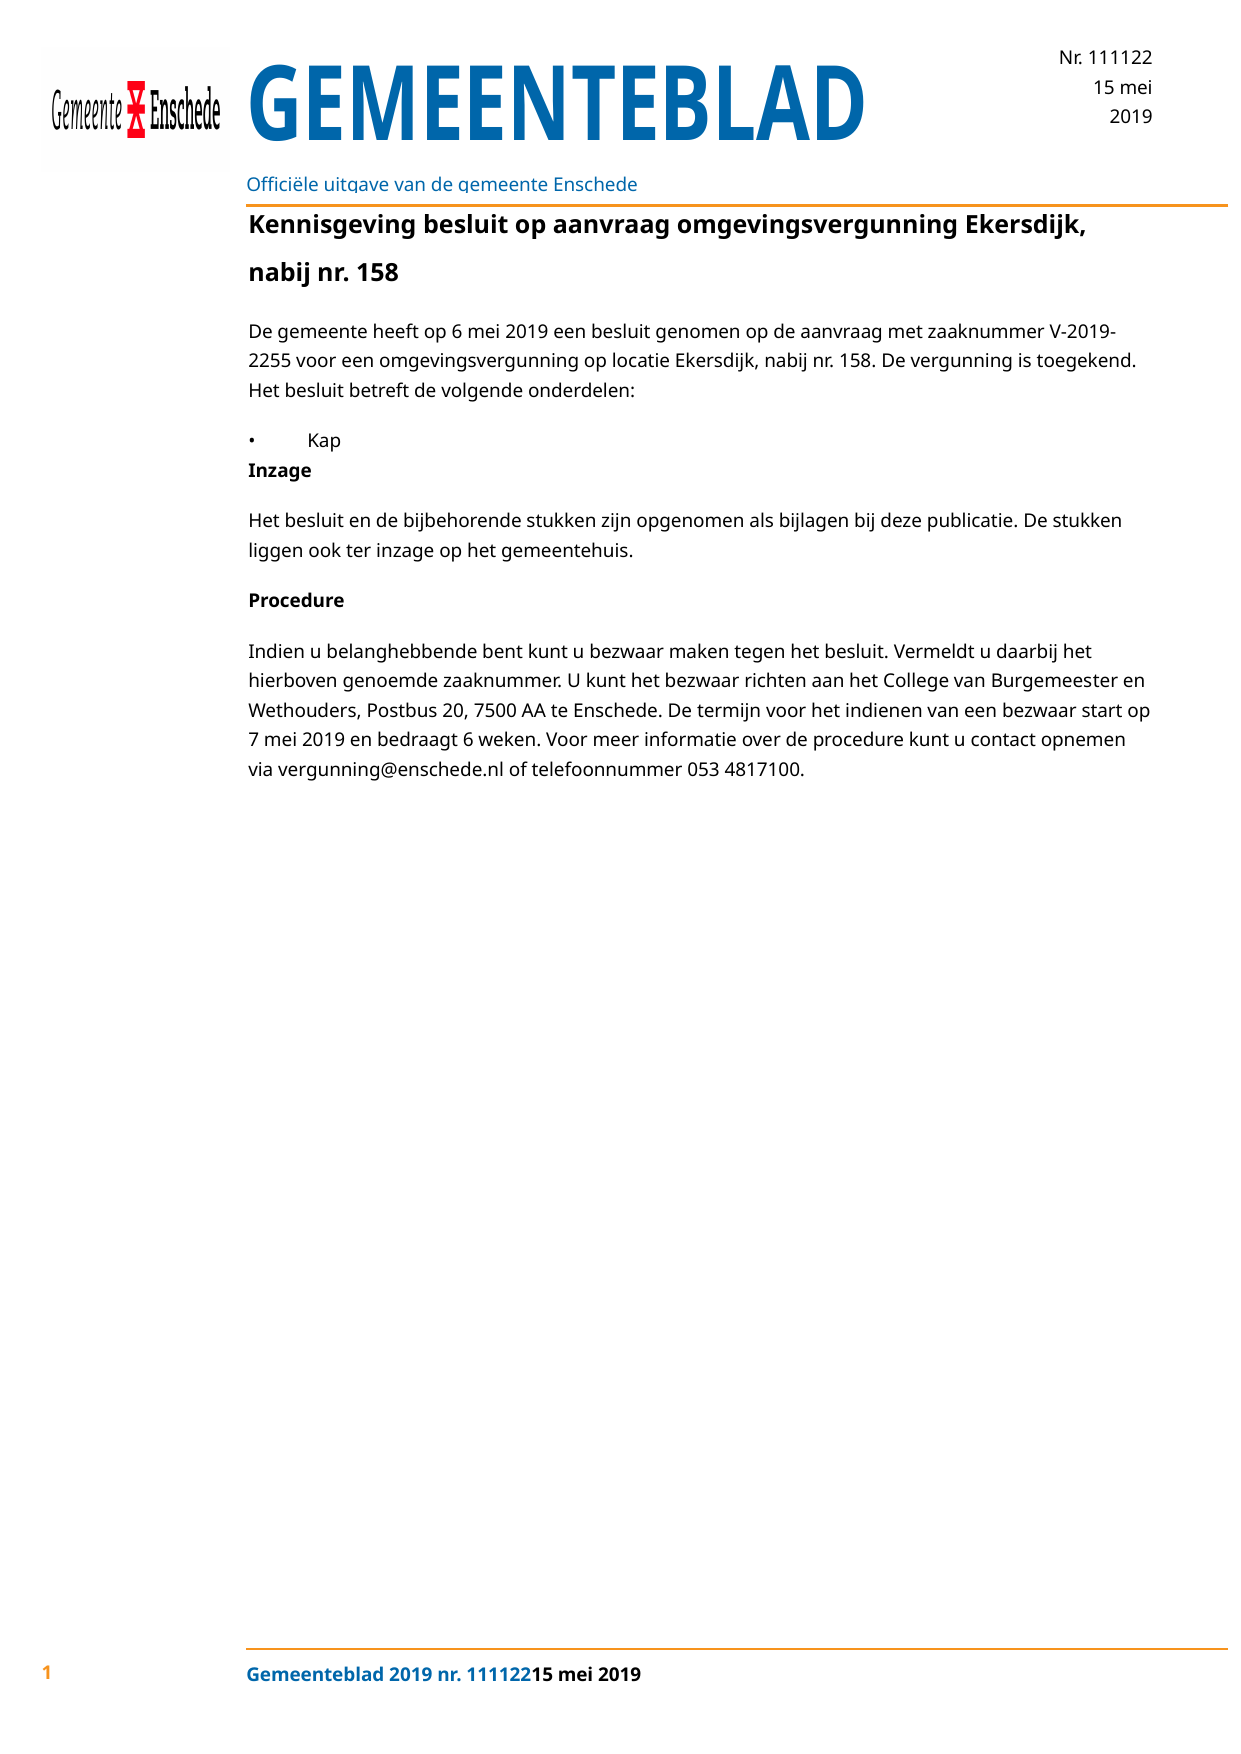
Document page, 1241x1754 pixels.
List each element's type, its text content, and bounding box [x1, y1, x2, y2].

text Indien u belanghebbende bent kunt u bezwaar maken tegen het besluit. Vermeldt u daarbij het hierboven genoemde zaaknummer. U kunt het bezwaar richten aan het College van Burgemees­ter en Wethouders, Postbus 20, 7500 AA te Enschede. De termijn voor het indienen van een bezwaar start op 7 mei 2019 en bedraagt 6 weken. Voor meer informatie over de procedure kunt u contact opnemen via vergunning@enschede.nl of telefoonnummer 053 4817100. [248, 638, 1152, 782]
text De gemeente heeft op 6 mei 2019 een besluit genomen op de aanvraag met zaaknummer V-2019-2255 voor een omgevingsvergunning op locatie Ekersdijk, nabij nr. 158. De vergunning is toegekend. Het besluit betreft de volgende onderdelen: [248, 318, 1152, 403]
text Kennisgeving besluit op aanvraag omgevingsvergunning Ekersdijk, nabij nr. 158 [248, 207, 1152, 288]
text Inzage [248, 457, 1152, 483]
picture [41, 47, 231, 172]
text Het besluit en de bijbehorende stukken zijn opgenomen als bijlagen bij deze publicatie. De stukken liggen ook ter inzage op het gemeentehuis. [248, 507, 1152, 563]
text Procedure [248, 587, 1152, 613]
list Kap [248, 427, 1152, 453]
